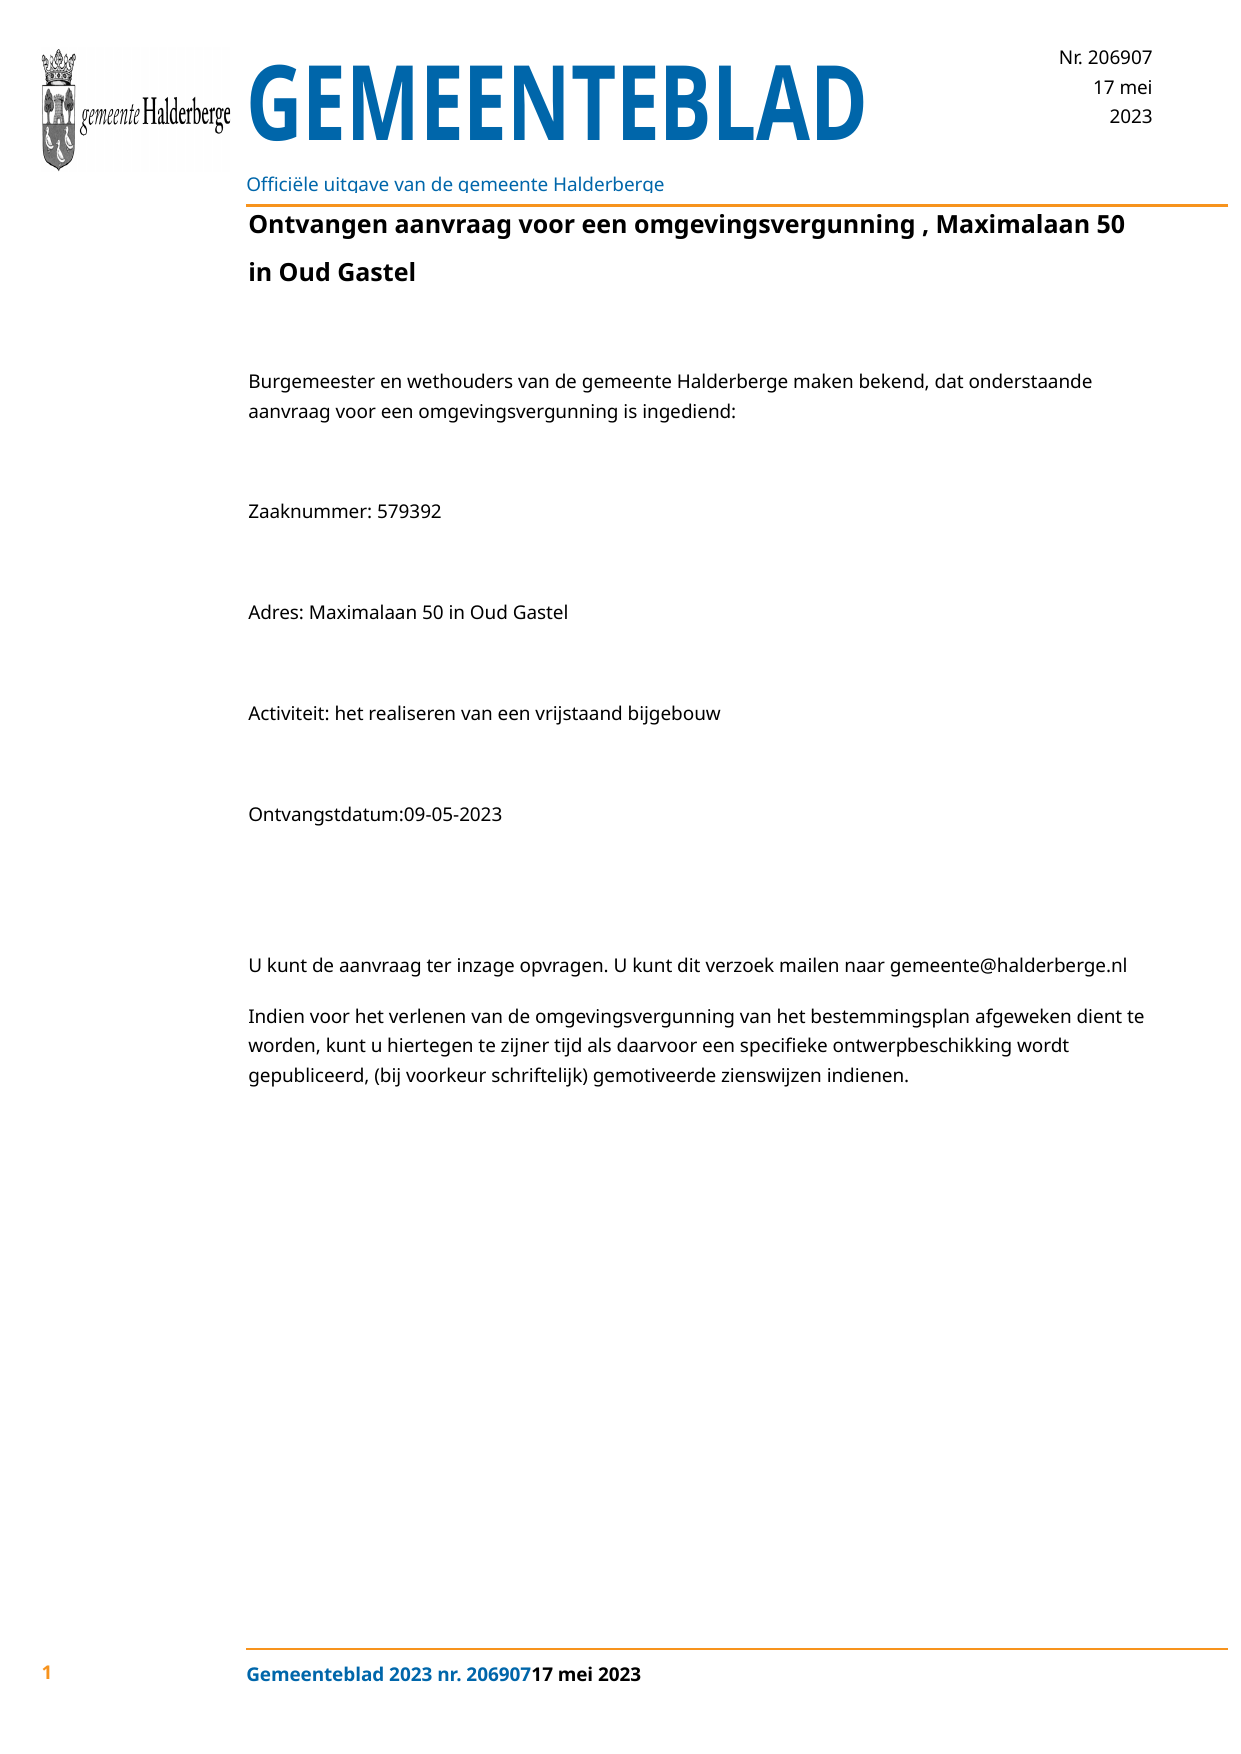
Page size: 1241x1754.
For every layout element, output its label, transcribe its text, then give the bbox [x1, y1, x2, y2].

text Ontvangstdatum:09-05-2023 [248, 801, 1152, 827]
text Activiteit: het realiseren van een vrijstaand bijgebouw [248, 700, 1152, 726]
text Indien voor het verlenen van de omgevingsvergunning van het bestemmingsplan afgeweken dient te worden, kunt u hiertegen te zijner tijd als daarvoor een specifieke ontwerpbeschikking wordt gepubliceerd, (bij voorkeur schriftelijk) gemotiveerde zienswijzen indienen. [248, 1003, 1152, 1088]
picture [41, 47, 231, 172]
text U kunt de aanvraag ter inzage opvragen. U kunt dit verzoek mailen naar gemeente@halderberge.nl [248, 952, 1152, 978]
text Ontvangen aanvraag voor een omgevingsvergunning , Maximalaan 50 in Oud Gastel [248, 207, 1152, 288]
text Burgemeester en wethouders van de gemeente Halderberge maken bekend, dat onderstaande aanvraag voor een omgevingsvergunning is ingediend: [248, 368, 1152, 424]
text Adres: Maximalaan 50 in Oud Gastel [248, 599, 1152, 625]
text Zaaknummer: 579392 [248, 499, 1152, 524]
